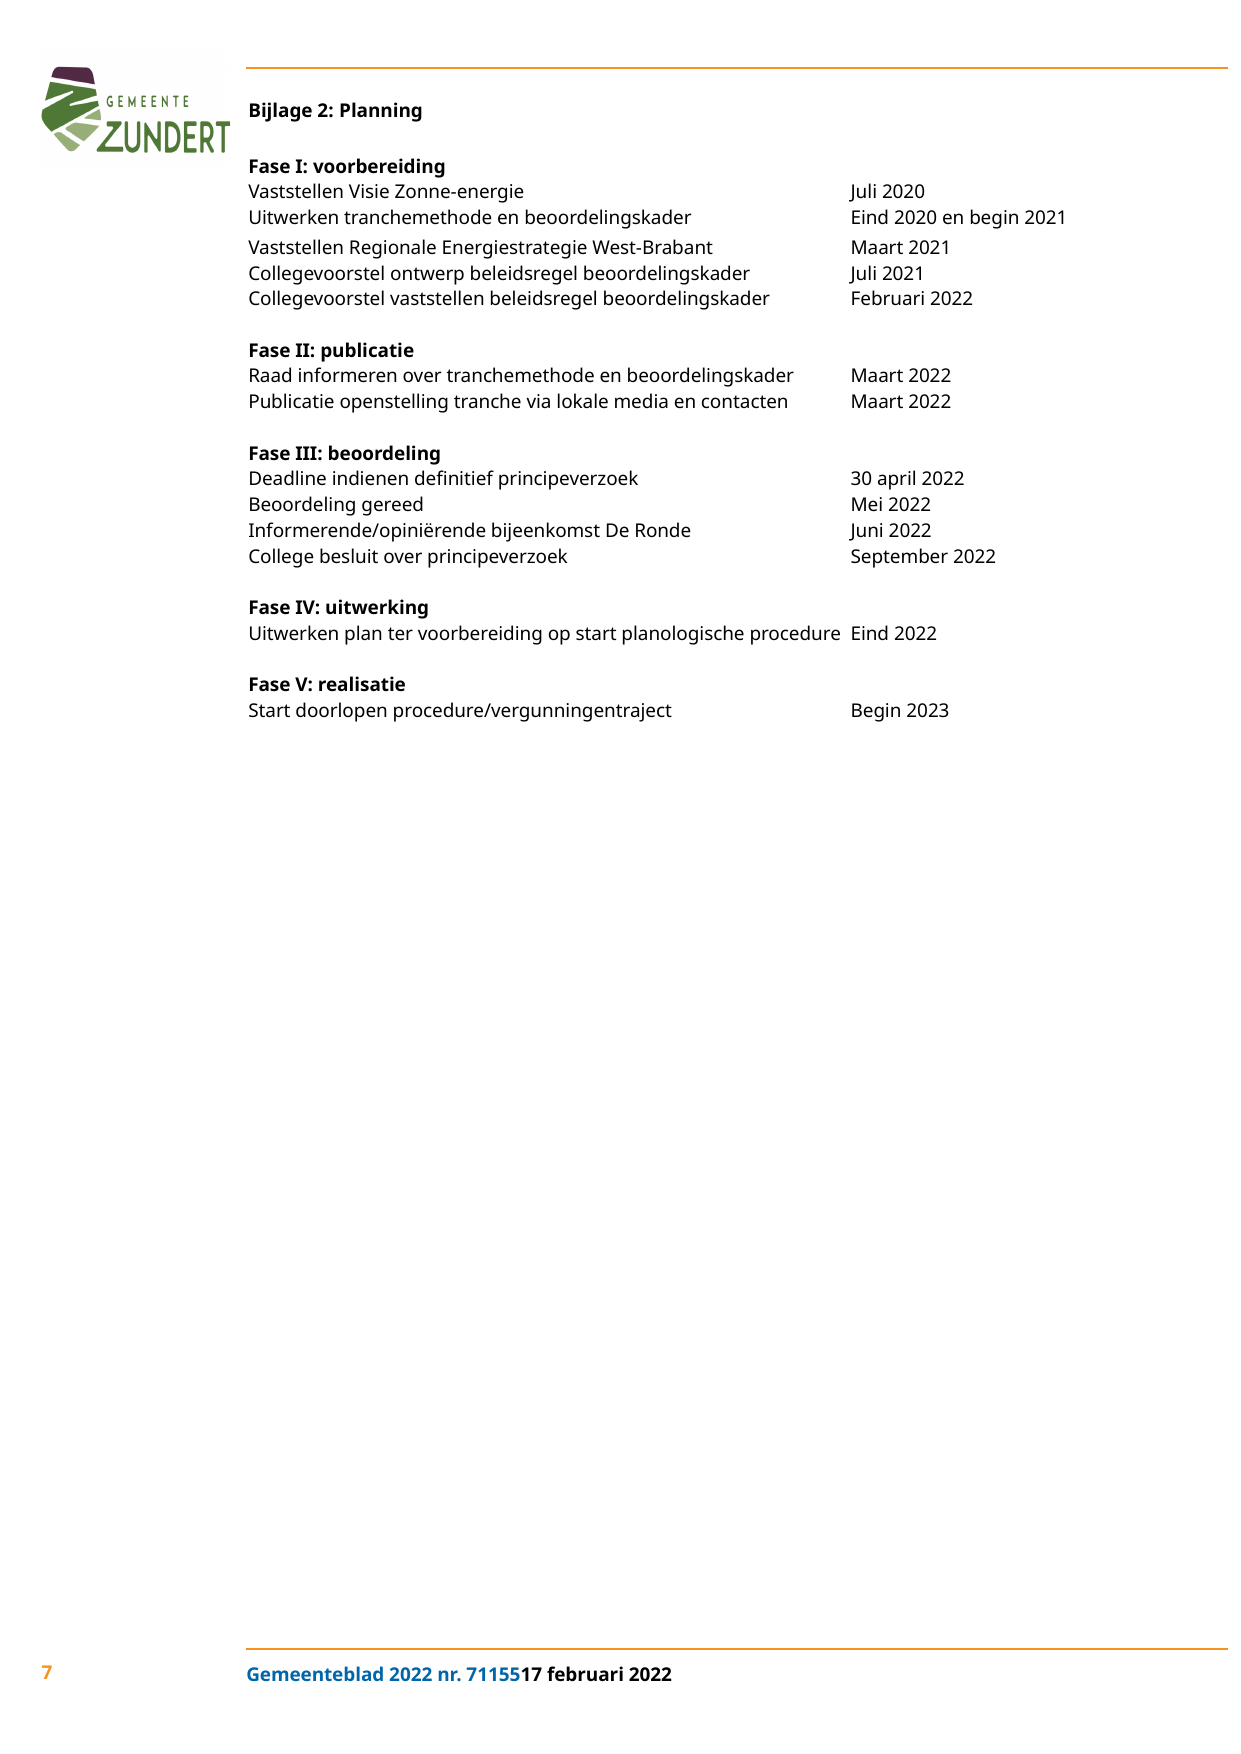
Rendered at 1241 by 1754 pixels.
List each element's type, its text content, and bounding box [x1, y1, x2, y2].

table_cell Informerende/opiniërende bijeenkomst De Ronde [248, 517, 850, 543]
table_cell Februari 2022 [850, 286, 1152, 311]
table_cell Eind 2020 en begin 2021 Maart 2021 [850, 205, 1152, 260]
table_cell Start doorlopen procedure/vergunningentraject [248, 697, 850, 723]
table_cell Publicatie openstelling tranche via lokale media en contacten [248, 389, 850, 414]
table_cell [248, 569, 850, 594]
table_cell Begin 2023 [850, 697, 1152, 723]
table_cell [248, 646, 850, 671]
table_cell [850, 337, 1152, 363]
table_cell Deadline indienen definitief principeverzoek [248, 466, 850, 491]
table_cell [850, 414, 1152, 440]
table_cell Fase II: publicatie [248, 337, 850, 363]
table_cell Vaststellen Visie Zonne-energie [248, 179, 850, 204]
table_cell Eind 2022 [850, 620, 1152, 646]
table_cell Juli 2021 [850, 260, 1152, 286]
table_cell Fase V: realisatie [248, 671, 850, 697]
table_cell Maart 2022 [850, 389, 1152, 414]
table_header Fase I: voorbereiding [248, 153, 850, 179]
table_cell [850, 311, 1152, 337]
text Bijlage 2: Planning [248, 95, 1152, 123]
table_cell [248, 311, 850, 337]
table_cell Fase III: beoordeling [248, 440, 850, 466]
table_cell Fase IV: uitwerking [248, 594, 850, 620]
table_cell Mei 2022 [850, 491, 1152, 517]
table_cell Juli 2020 [850, 179, 1152, 204]
table_cell 30 april 2022 [850, 466, 1152, 491]
table_cell Maart 2022 [850, 363, 1152, 388]
table_cell College besluit over principeverzoek [248, 543, 850, 568]
table_cell Collegevoorstel vaststellen beleidsregel beoordelingskader [248, 286, 850, 311]
table_cell September 2022 [850, 543, 1152, 568]
table_cell [850, 569, 1152, 594]
picture [41, 47, 231, 172]
table_cell [248, 414, 850, 440]
table_cell Uitwerken tranchemethode en beoordelingskader Vaststellen Regionale Energiestrategie West-Brabant [248, 205, 850, 260]
table_header [850, 153, 1152, 179]
table_cell [850, 440, 1152, 466]
table_cell Juni 2022 [850, 517, 1152, 543]
table_cell [850, 646, 1152, 671]
table_cell Uitwerken plan ter voorbereiding op start planologische procedure [248, 620, 850, 646]
table_cell Collegevoorstel ontwerp beleidsregel beoordelingskader [248, 260, 850, 286]
table_cell [850, 594, 1152, 620]
table_cell [850, 671, 1152, 697]
table_cell Raad informeren over tranchemethode en beoordelingskader [248, 363, 850, 388]
table_cell Beoordeling gereed [248, 491, 850, 517]
